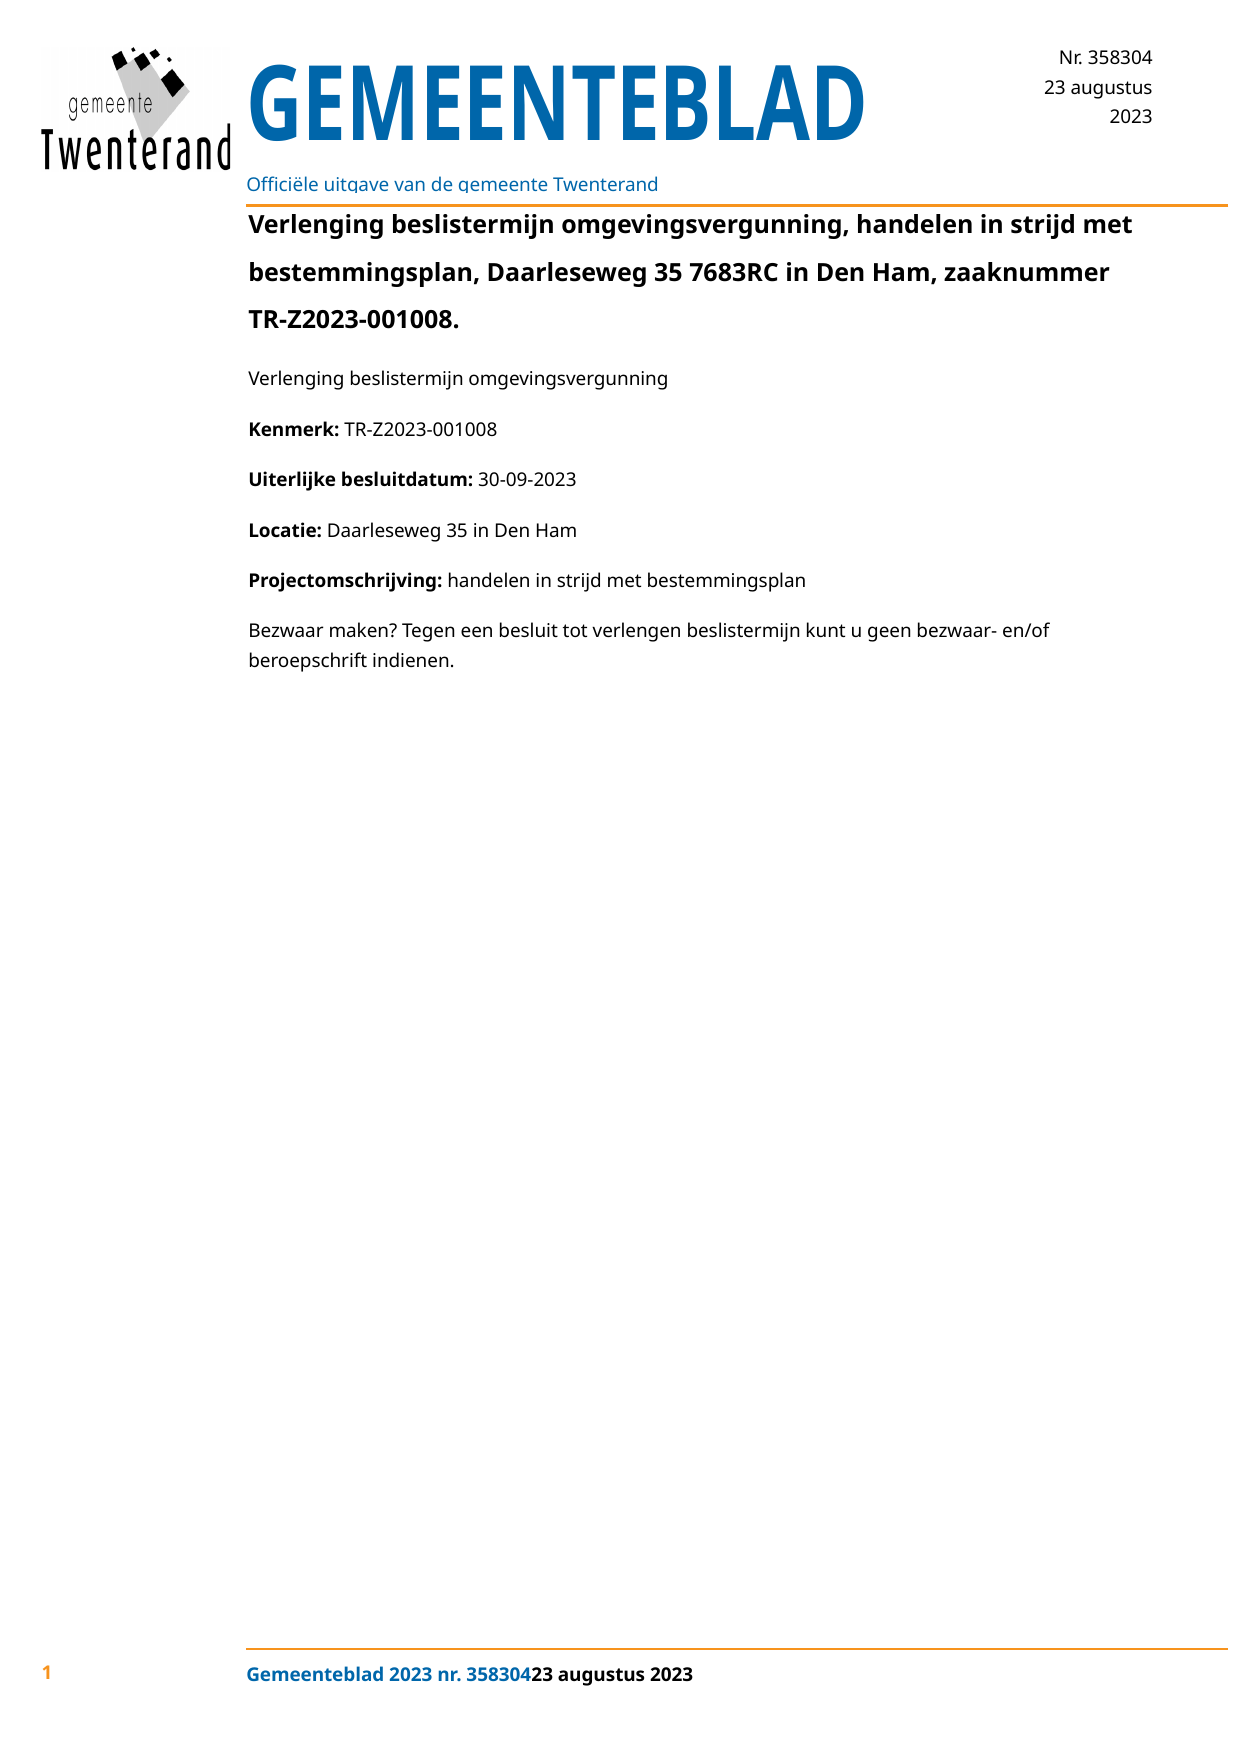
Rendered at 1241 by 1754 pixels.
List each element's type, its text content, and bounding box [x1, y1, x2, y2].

picture [41, 47, 231, 172]
text Verlenging beslistermijn omgevingsvergunning [248, 366, 1152, 391]
text Verlenging beslistermijn omgevingsvergunning, handelen in strijd met bestemmingsplan, Daarleseweg 35 7683RC in Den Ham, zaaknummer TR-Z2023-001008. [248, 207, 1152, 336]
text Uiterlijke besluitdatum: 30-09-2023 [248, 466, 1152, 492]
text Locatie: Daarleseweg 35 in Den Ham [248, 517, 1152, 542]
text Kenmerk: TR-Z2023-001008 [248, 416, 1152, 442]
text Bezwaar maken? Tegen een besluit tot verlengen beslistermijn kunt u geen bezwaar- en/of beroepschrift indienen. [248, 618, 1152, 673]
text Projectomschrijving: handelen in strijd met bestemmingsplan [248, 567, 1152, 593]
